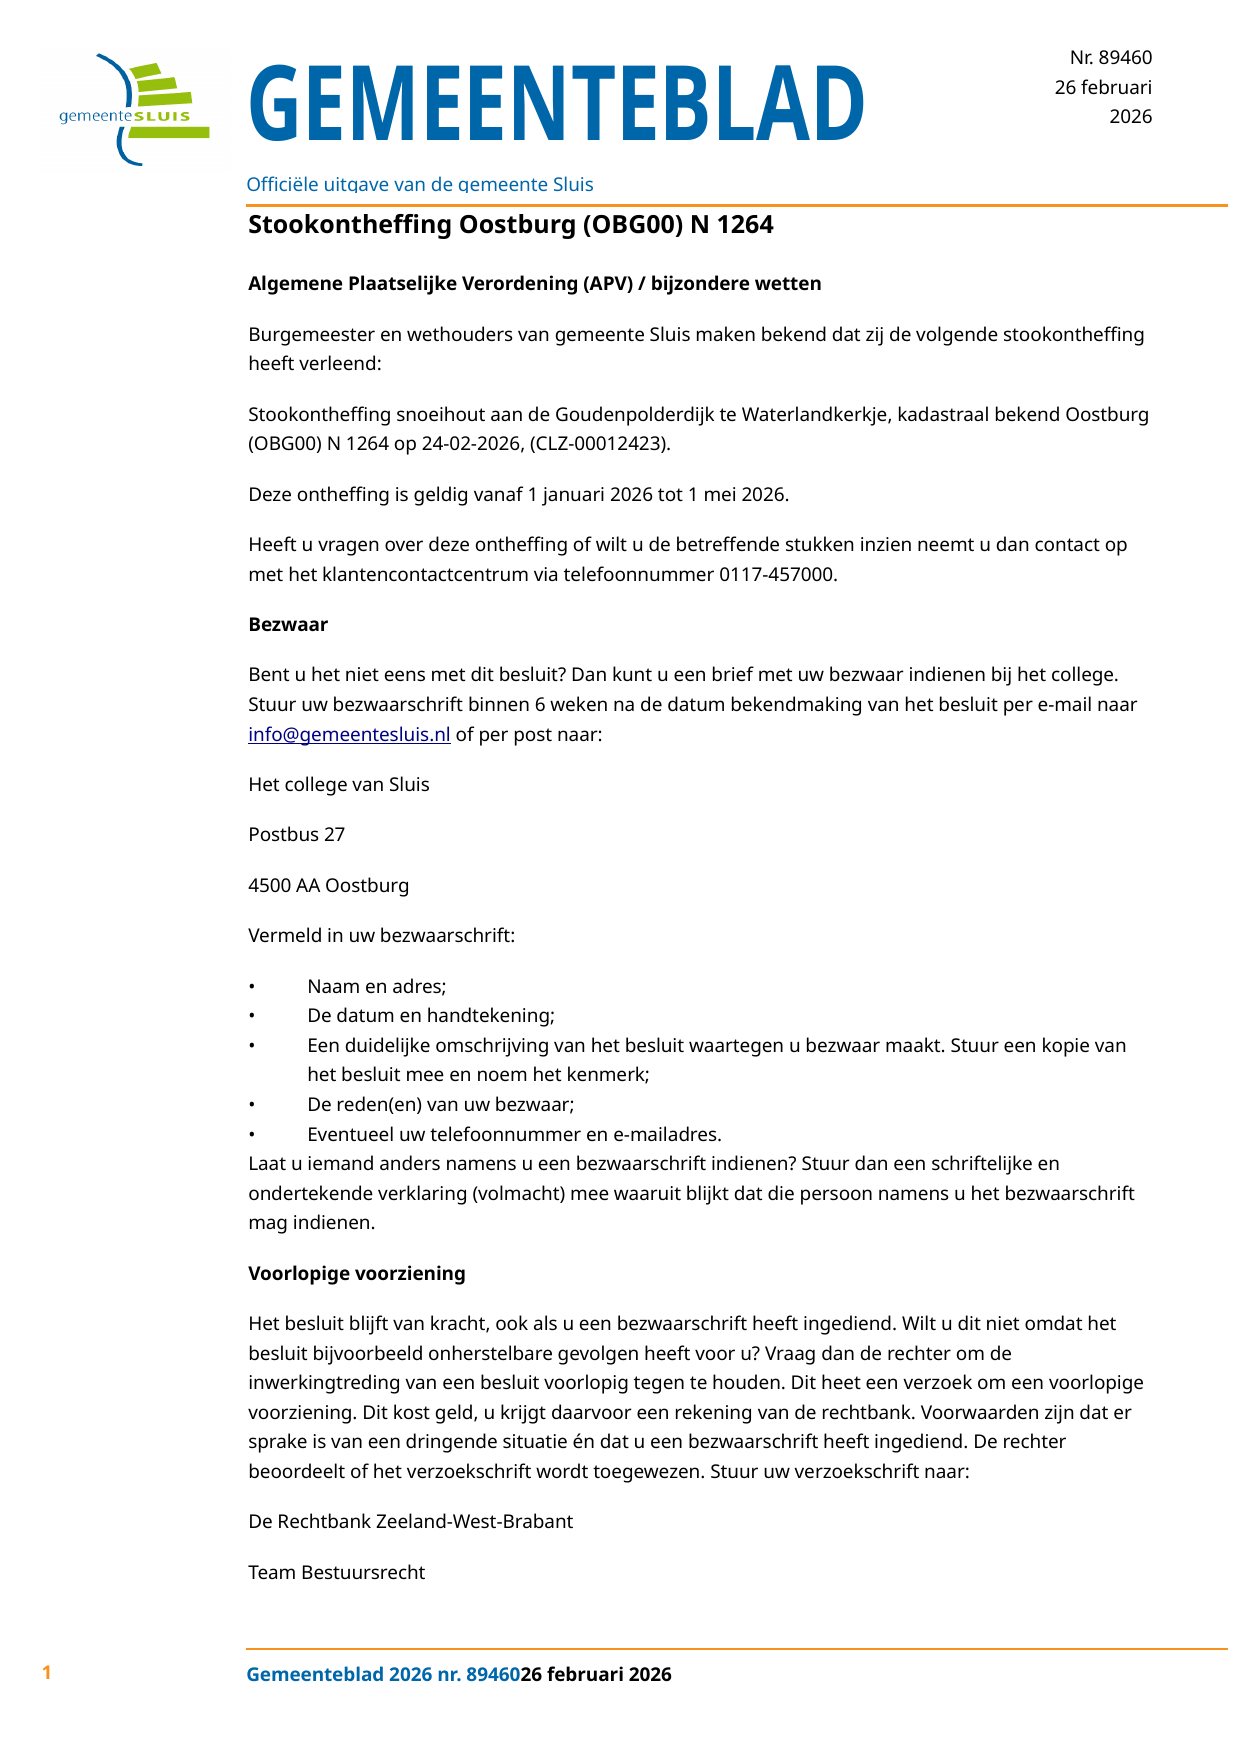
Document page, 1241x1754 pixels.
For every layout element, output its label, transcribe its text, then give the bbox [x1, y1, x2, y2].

text Postbus 27 [248, 822, 1152, 847]
text Stookontheffing Oostburg (OBG00) N 1264 [248, 207, 1152, 241]
list Eventueel uw telefoonnummer en e-mailadres. [248, 1121, 1152, 1146]
list Een duidelijke omschrijving van het besluit waartegen u bezwaar maakt. Stuur een kopie van het besluit mee en noem het kenmerk; [248, 1032, 1152, 1087]
text Bezwaar [248, 611, 1152, 637]
list De datum en handtekening; [248, 1002, 1152, 1028]
picture [41, 47, 231, 172]
text Het college van Sluis [248, 771, 1152, 797]
text Bent u het niet eens met dit besluit? Dan kunt u een brief met uw bezwaar indienen bij het college. Stuur uw bezwaarschrift binnen 6 weken na de datum bekendmaking van het besluit per e-mail naar info@gemeentesluis.nl of per post naar: [248, 662, 1152, 746]
list Naam en adres; [248, 973, 1152, 998]
text Burgemeester en wethouders van gemeente Sluis maken bekend dat zij de volgende stookontheffing heeft verleend: [248, 321, 1152, 376]
text Laat u iemand anders namens u een bezwaarschrift indienen? Stuur dan een schriftelijke en ondertekende verklaring (volmacht) mee waaruit blijkt dat die persoon namens u het bezwaarschrift mag indienen. [248, 1150, 1152, 1235]
text Stookontheffing snoeihout aan de Goudenpolderdijk te Waterlandkerkje, kadastraal bekend Oostburg (OBG00) N 1264 op 24-02-2026, (CLZ-00012423). [248, 401, 1152, 456]
text Algemene Plaatselijke Verordening (APV) / bijzondere wetten [248, 270, 1152, 296]
text De Rechtbank Zeeland-West-Brabant [248, 1509, 1152, 1534]
text Vermeld in uw bezwaarschrift: [248, 922, 1152, 948]
list De reden(en) van uw bezwaar; [248, 1091, 1152, 1117]
text Deze ontheffing is geldig vanaf 1 januari 2026 tot 1 mei 2026. [248, 481, 1152, 506]
text Heeft u vragen over deze ontheffing of wilt u de betreffende stukken inzien neemt u dan contact op met het klantencontactcentrum via telefoonnummer 0117-457000. [248, 531, 1152, 586]
text 4500 AA Oostburg [248, 872, 1152, 898]
text Voorlopige voorziening [248, 1260, 1152, 1286]
text Het besluit blijft van kracht, ook als u een bezwaarschrift heeft ingediend. Wilt u dit niet omdat het besluit bijvoorbeeld onherstelbare gevolgen heeft voor u? Vraag dan de rechter om de inwerkingtreding van een besluit voorlopig tegen te houden. Dit heet een verzoek om een voorlopige voorziening. Dit kost geld, u krijgt daarvoor een rekening van de rechtbank. Voorwaarden zijn dat er sprake is van een dringende situatie én dat u een bezwaarschrift heeft ingediend. De rechter beoordeelt of het verzoekschrift wordt toegewezen. Stuur uw verzoekschrift naar: [248, 1310, 1152, 1484]
text Team Bestuursrecht [248, 1559, 1152, 1585]
